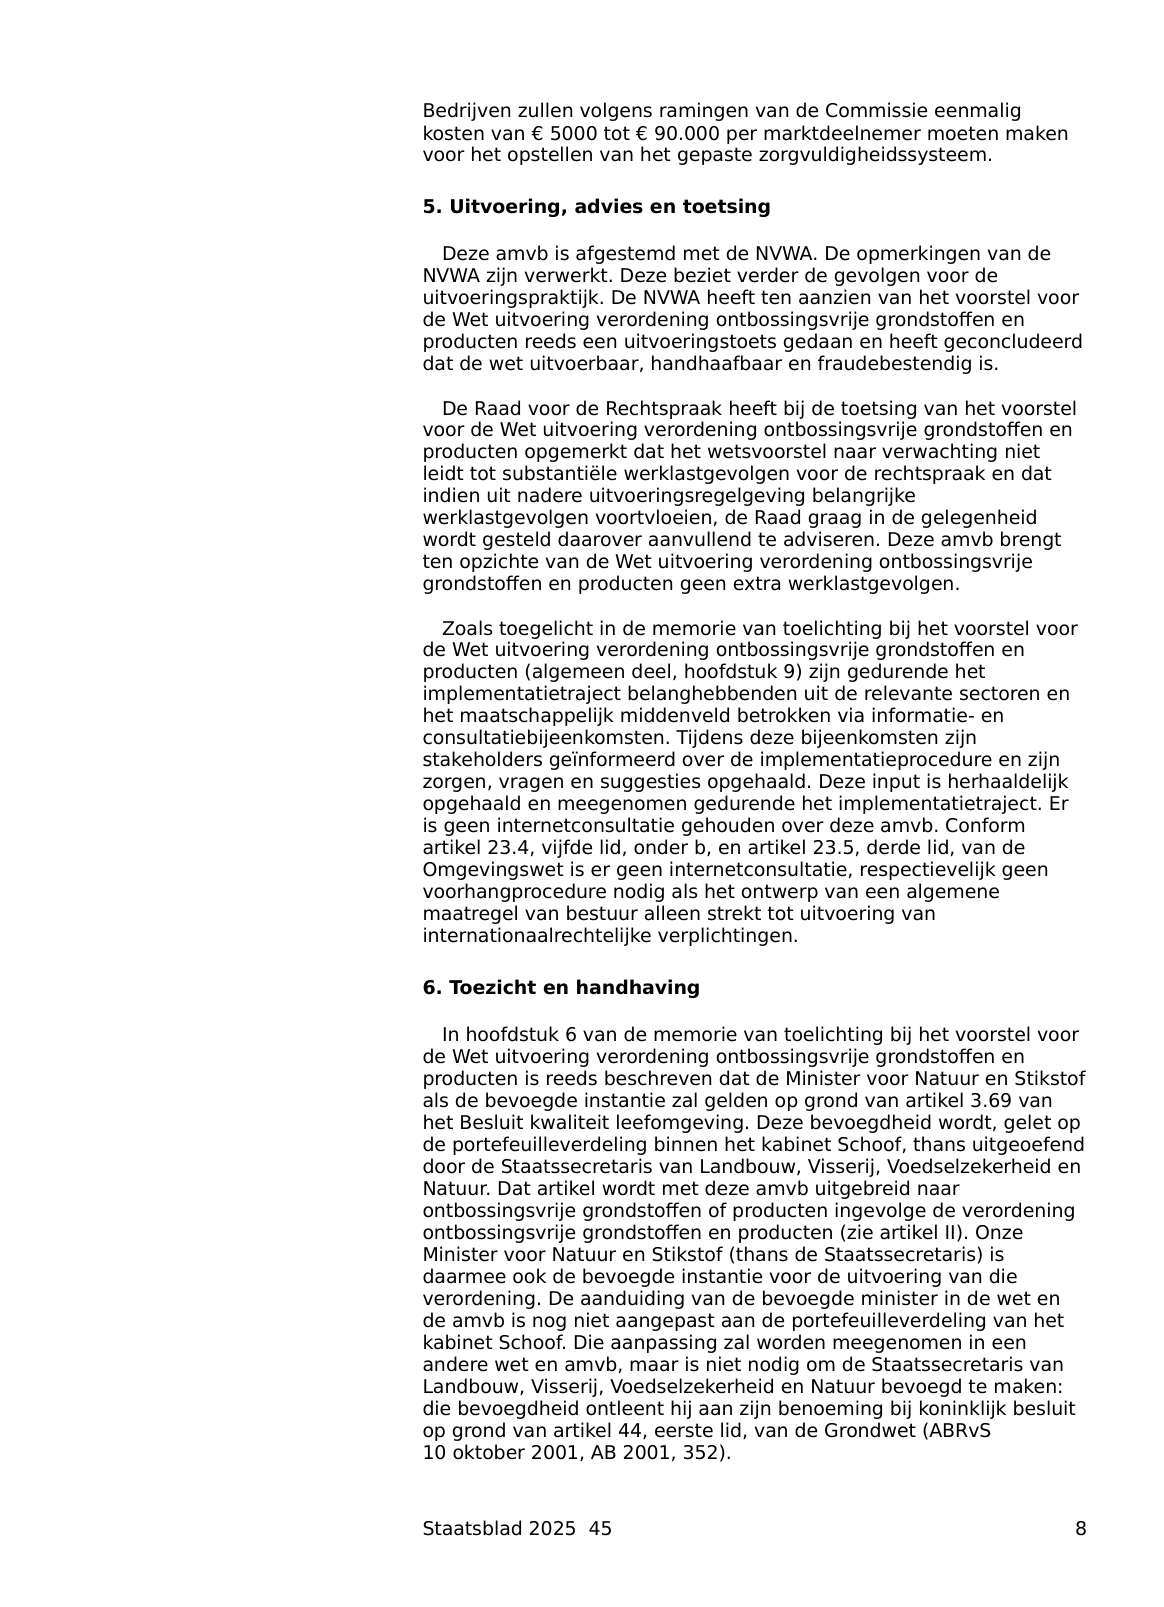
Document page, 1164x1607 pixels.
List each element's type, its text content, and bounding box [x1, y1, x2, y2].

text In hoofdstuk 6 van de memorie van toelichting bij het voorstel voor de Wet uitvoering verordening ontbossingsvrije grondstoffen en producten is reeds beschreven dat de Minister voor Natuur en Stikstof als de bevoegde instantie zal gelden op grond van artikel 3.69 van het Besluit kwaliteit leefomgeving. Deze bevoegdheid wordt, gelet op de portefeuilleverdeling binnen het kabinet Schoof, thans uitgeoefend door de Staatssecretaris van Landbouw, Visserij, Voedselzekerheid en Natuur. Dat artikel wordt met deze amvb uitgebreid naar ontbossingsvrije grondstoffen of producten ingevolge de verordening ontbossingsvrije grondstoffen en producten (zie artikel II). Onze Minister voor Natuur en Stikstof (thans de Staatssecretaris) is daarmee ook de bevoegde instantie voor de uitvoering van die verordening. De aanduiding van de bevoegde minister in de wet en de amvb is nog niet aangepast aan de portefeuilleverdeling van het kabinet Schoof. Die aanpassing zal worden meegenomen in een andere wet en amvb, maar is niet nodig om de Staatssecretaris van Landbouw, Visserij, Voedselzekerheid en Natuur bevoegd te maken: die bevoegdheid ontleent hij aan zijn benoeming bij koninklijk besluit op grond van artikel 44, eerste lid, van de Grondwet (ABRvS 10 oktober 2001, AB 2001, 352). [422, 1024, 1087, 1464]
subtitle 5. Uitvoering, advies en toetsing [422, 196, 1087, 218]
text Bedrijven zullen volgens ramingen van de Commissie eenmalig kosten van € 5000 tot € 90.000 per marktdeelnemer moeten maken voor het opstellen van het gepaste zorgvuldigheidssysteem. [422, 100, 1087, 166]
text Zoals toegelicht in de memorie van toelichting bij het voorstel voor de Wet uitvoering verordening ontbossingsvrije grondstoffen en producten (algemeen deel, hoofdstuk 9) zijn gedurende het implementatietraject belanghebbenden uit de relevante sectoren en het maatschappelijk middenveld betrokken via informatie- en consultatiebijeenkomsten. Tijdens deze bijeenkomsten zijn stakeholders geïnformeerd over de implementatieprocedure en zijn zorgen, vragen en suggesties opgehaald. Deze input is herhaaldelijk opgehaald en meegenomen gedurende het implementatietraject. Er is geen internetconsultatie gehouden over deze amvb. Conform artikel 23.4, vijfde lid, onder b, en artikel 23.5, derde lid, van de Omgevingswet is er geen internetconsultatie, respectievelijk geen voorhangprocedure nodig als het ontwerp van een algemene maatregel van bestuur alleen strekt tot uitvoering van internationaalrechtelijke verplichtingen. [422, 617, 1087, 947]
text De Raad voor de Rechtspraak heeft bij de toetsing van het voorstel voor de Wet uitvoering verordening ontbossingsvrije grondstoffen en producten opgemerkt dat het wetsvoorstel naar verwachting niet leidt tot substantiële werklastgevolgen voor de rechtspraak en dat indien uit nadere uitvoeringsregelgeving belangrijke werklastgevolgen voortvloeien, de Raad graag in de gelegenheid wordt gesteld daarover aanvullend te adviseren. Deze amvb brengt ten opzichte van de Wet uitvoering verordening ontbossingsvrije grondstoffen en producten geen extra werklastgevolgen. [422, 397, 1087, 595]
subtitle 6. Toezicht en handhaving [422, 977, 1087, 999]
text Deze amvb is afgestemd met de NVWA. De opmerkingen van de NVWA zijn verwerkt. Deze beziet verder de gevolgen voor de uitvoeringspraktijk. De NVWA heeft ten aanzien van het voorstel voor de Wet uitvoering verordening ontbossingsvrije grondstoffen en producten reeds een uitvoeringstoets gedaan en heeft geconcludeerd dat de wet uitvoerbaar, handhaafbaar en fraudebestendig is. [422, 243, 1087, 375]
